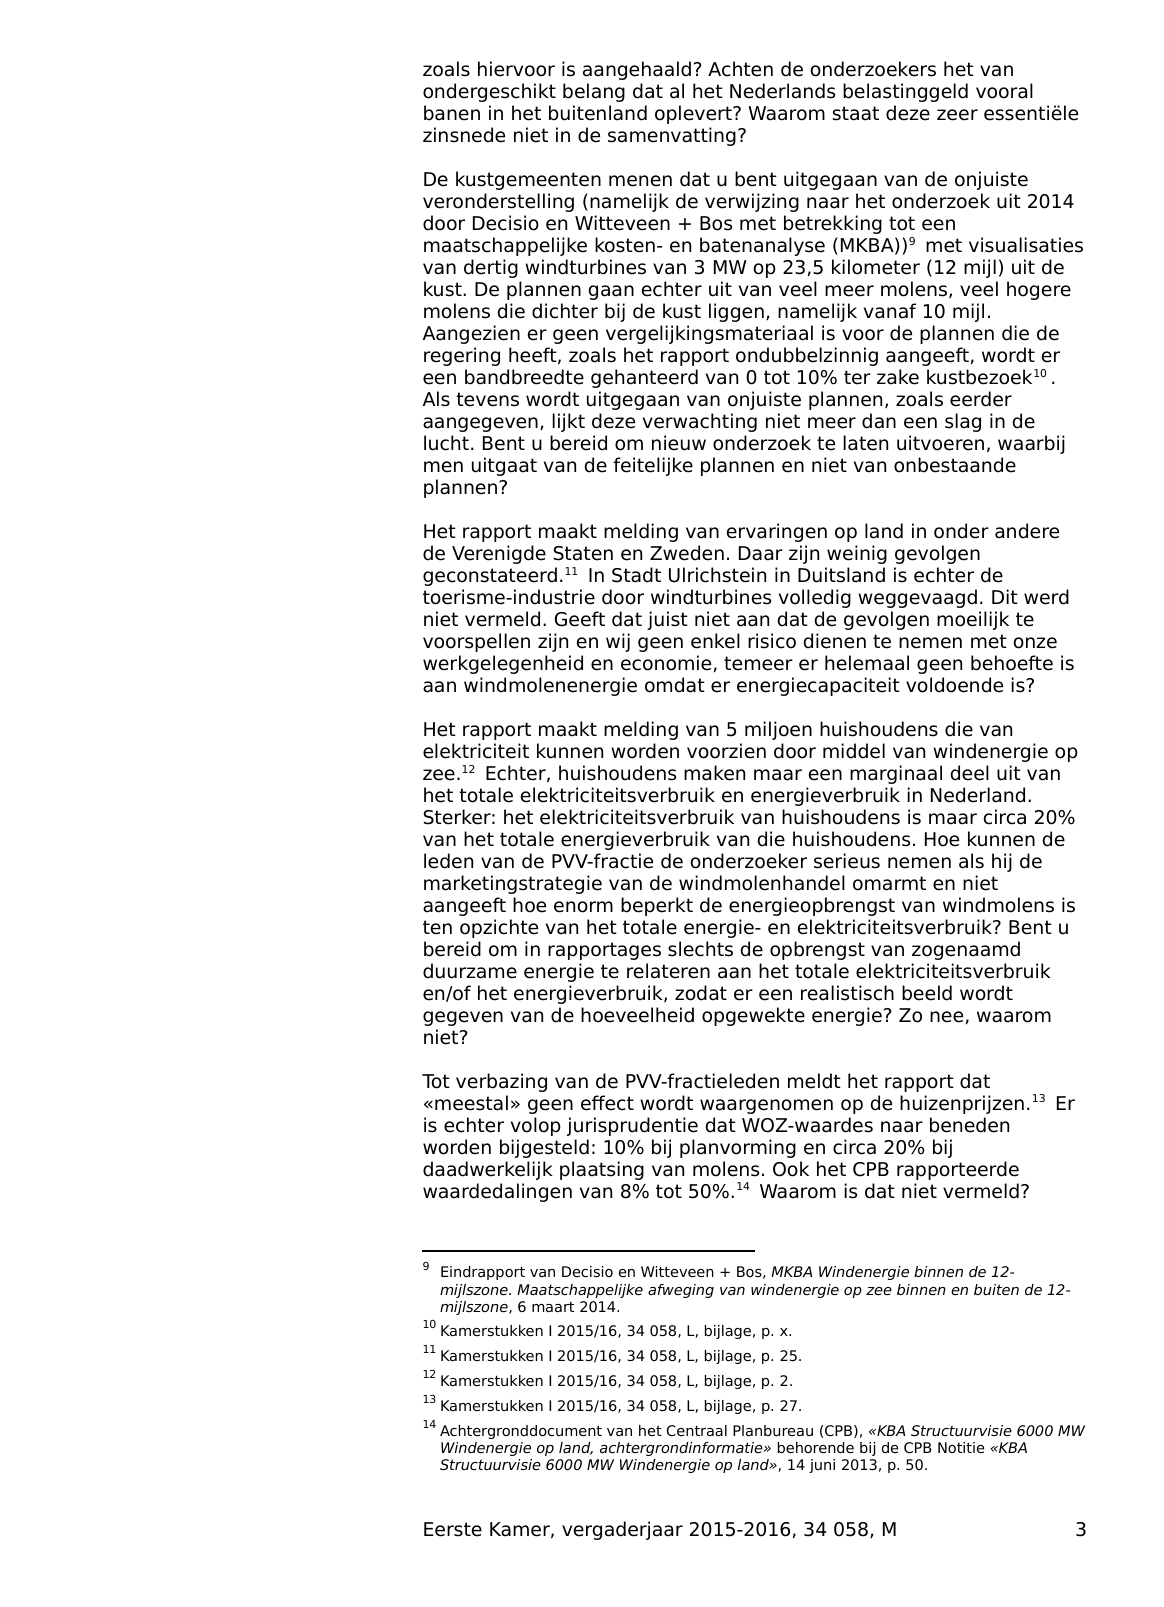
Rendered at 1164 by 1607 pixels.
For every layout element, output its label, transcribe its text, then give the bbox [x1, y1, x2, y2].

text Eindrapport van Decisio en Witteveen + Bos, MKBA Windenergie binnen de 12-mijlszone. Maatschappelijke afweging van windenergie op zee binnen en buiten de 12-mijlszone, 6 maart 2014. [422, 1260, 1087, 1316]
text De kustgemeenten menen dat u bent uitgegaan van de onjuiste veronderstelling (namelijk de verwijzing naar het onderzoek uit 2014 door Decisio en Witteveen + Bos met betrekking tot een maatschappelijke kosten- en batenanalyse (MKBA)) met visualisaties van dertig windturbines van 3 MW op 23,5 kilometer (12 mijl) uit de kust. De plannen gaan echter uit van veel meer molens, veel hogere molens die dichter bij de kust liggen, namelijk vanaf 10 mijl. Aangezien er geen vergelijkingsmateriaal is voor de plannen die de regering heeft, zoals het rapport ondubbelzinnig aangeeft, wordt er een bandbreedte gehanteerd van 0 tot 10% ter zake kustbezoek. Als tevens wordt uitgegaan van onjuiste plannen, zoals eerder aangegeven, lijkt deze verwachting niet meer dan een slag in de lucht. Bent u bereid om nieuw onderzoek te laten uitvoeren, waarbij men uitgaat van de feitelijke plannen en niet van onbestaande plannen? [422, 169, 1087, 499]
text Het rapport maakt melding van ervaringen op land in onder andere de Verenigde Staten en Zweden. Daar zijn weinig gevolgen geconstateerd. In Stadt Ulrichstein in Duitsland is echter de toerisme-industrie door windturbines volledig weggevaagd. Dit werd niet vermeld. Geeft dat juist niet aan dat de gevolgen moeilijk te voorspellen zijn en wij geen enkel risico dienen te nemen met onze werkgelegenheid en economie, temeer er helemaal geen behoefte is aan windmolenenergie omdat er energiecapaciteit voldoende is? [422, 521, 1087, 697]
text Tot verbazing van de PVV-fractieleden meldt het rapport dat «meestal» geen effect wordt waargenomen op de huizenprijzen. Er is echter volop jurisprudentie dat WOZ-waardes naar beneden worden bijgesteld: 10% bij planvorming en circa 20% bij daadwerkelijk plaatsing van molens. Ook het CPB rapporteerde waardedalingen van 8% tot 50%. Waarom is dat niet vermeld? [422, 1071, 1087, 1203]
text Kamerstukken I 2015/16, 34 058, L, bijlage, p. x. [422, 1318, 1087, 1341]
text Kamerstukken I 2015/16, 34 058, L, bijlage, p. 27. [422, 1393, 1087, 1416]
text zoals hiervoor is aangehaald? Achten de onderzoekers het van ondergeschikt belang dat al het Nederlands belastinggeld vooral banen in het buitenland oplevert? Waarom staat deze zeer essentiële zinsnede niet in de samenvatting? [422, 59, 1087, 147]
text Het rapport maakt melding van 5 miljoen huishoudens die van elektriciteit kunnen worden voorzien door middel van windenergie op zee. Echter, huishoudens maken maar een marginaal deel uit van het totale elektriciteitsverbruik en energieverbruik in Nederland. Sterker: het elektriciteitsverbruik van huishoudens is maar circa 20% van het totale energieverbruik van die huishoudens. Hoe kunnen de leden van de PVV-fractie de onderzoeker serieus nemen als hij de marketingstrategie van de windmolenhandel omarmt en niet aangeeft hoe enorm beperkt de energieopbrengst van windmolens is ten opzichte van het totale energie- en elektriciteitsverbruik? Bent u bereid om in rapportages slechts de opbrengst van zogenaamd duurzame energie te relateren aan het totale elektriciteitsverbruik en/of het energieverbruik, zodat er een realistisch beeld wordt gegeven van de hoeveelheid opgewekte energie? Zo nee, waarom niet? [422, 719, 1087, 1049]
text Achtergronddocument van het Centraal Planbureau (CPB), «KBA Structuurvisie 6000 MW Windenergie op land, achtergrondinformatie» behorende bij de CPB Notitie «KBA Structuurvisie 6000 MW Windenergie op land», 14 juni 2013, p. 50. [422, 1418, 1087, 1474]
text Kamerstukken I 2015/16, 34 058, L, bijlage, p. 2. [422, 1368, 1087, 1391]
text Kamerstukken I 2015/16, 34 058, L, bijlage, p. 25. [422, 1343, 1087, 1366]
